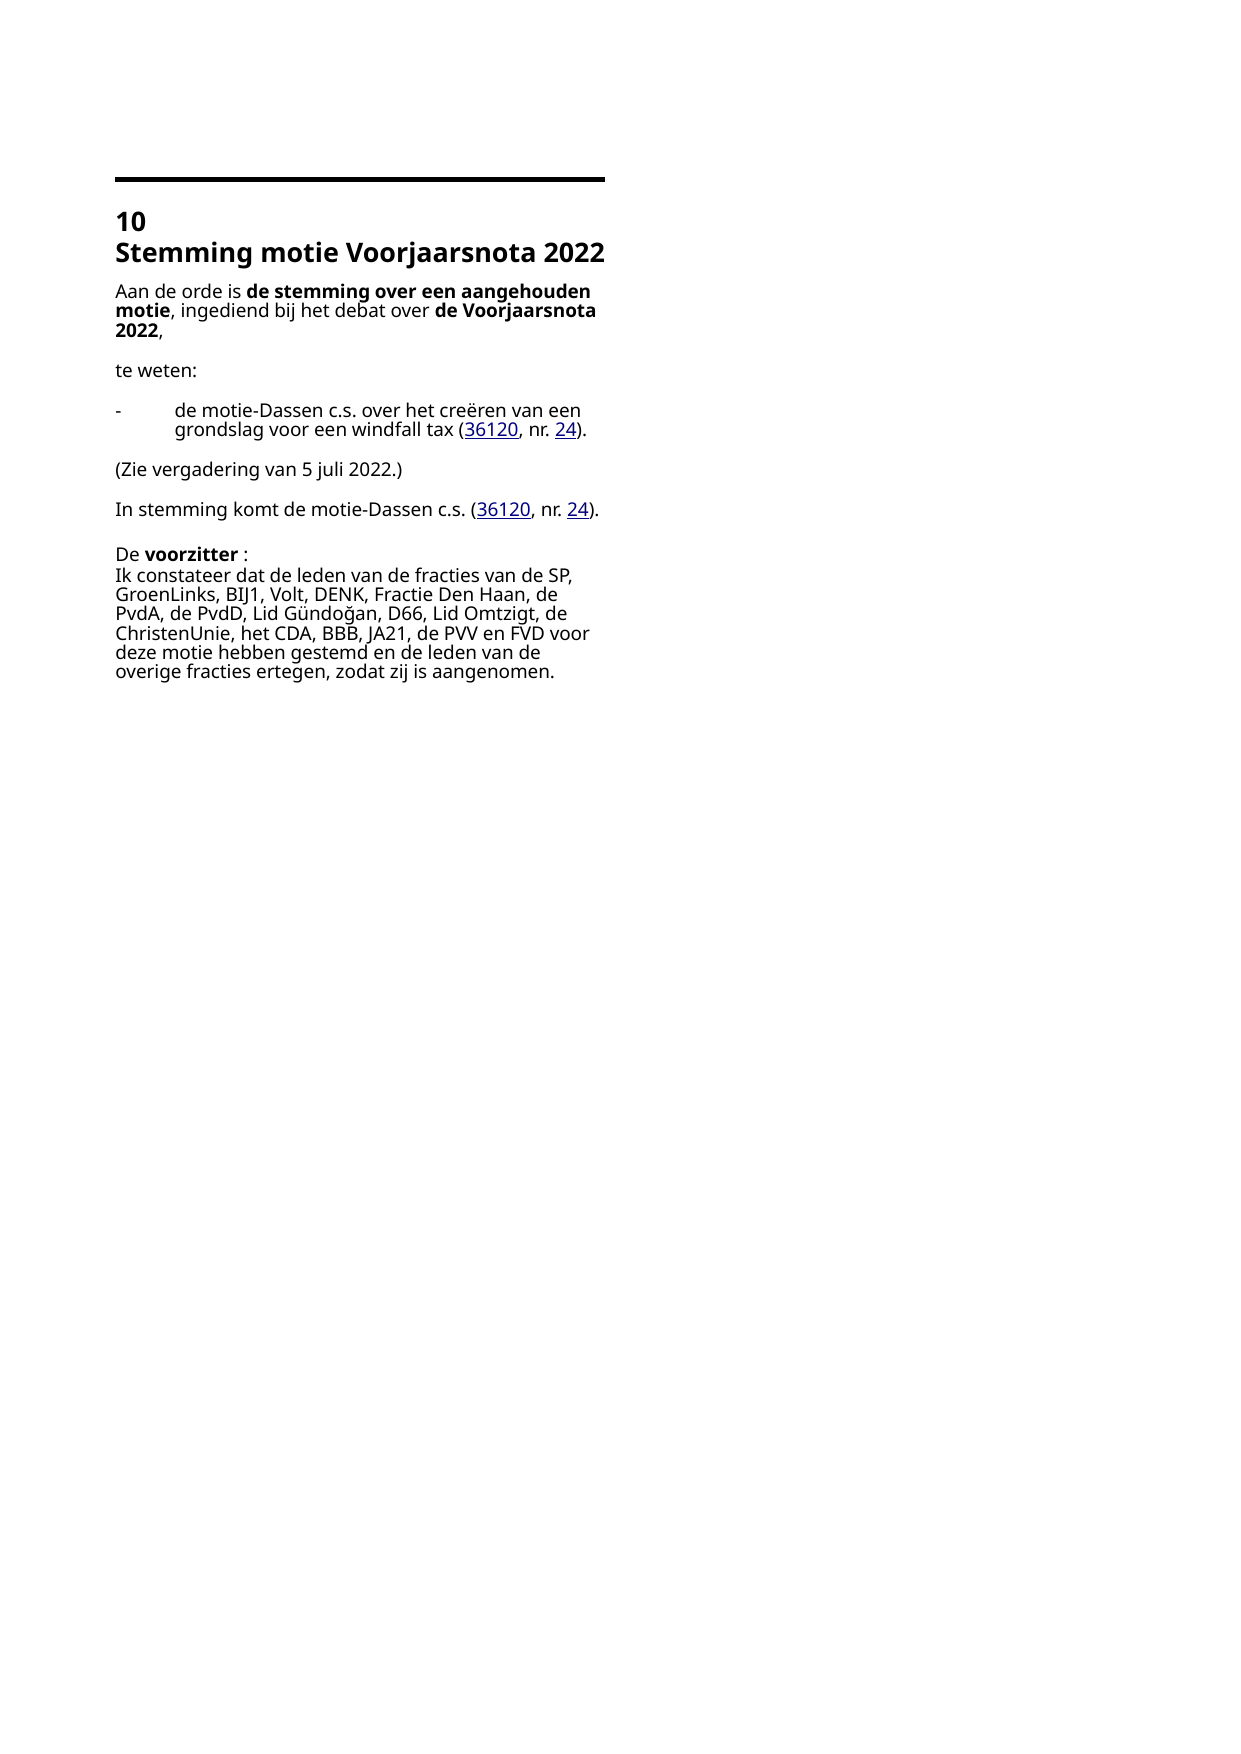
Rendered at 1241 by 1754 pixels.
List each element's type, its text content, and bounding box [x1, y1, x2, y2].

text Stemming motie Voorjaarsnota 2022 [115, 239, 605, 283]
text (Zie vergadering van 5 juli 2022.) [115, 461, 605, 480]
text Ik constateer dat de leden van de fracties van de SP, GroenLinks, BIJ1, Volt, DENK, Fractie Den Haan, de PvdA, de PvdD, Lid Gündoğan, D66, Lid Omtzigt, de ChristenUnie, het CDA, BBB, JA21, de PVV en FVD voor deze motie hebben gestemd en de leden van de overige fracties ertegen, zodat zij is aangenomen. [115, 567, 605, 682]
text te weten: [115, 362, 605, 381]
list de motie-Dassen c.s. over het creëren van een grondslag voor een windfall tax (36120, nr. 24). [115, 402, 605, 440]
text 10 [115, 203, 605, 239]
text Aan de orde is de stemming over een aangehouden motie, ingediend bij het debat over de Voorjaarsnota 2022, [115, 283, 605, 341]
text De voorzitter : [115, 541, 605, 567]
text In stemming komt de motie-Dassen c.s. (36120, nr. 24). [115, 501, 605, 520]
